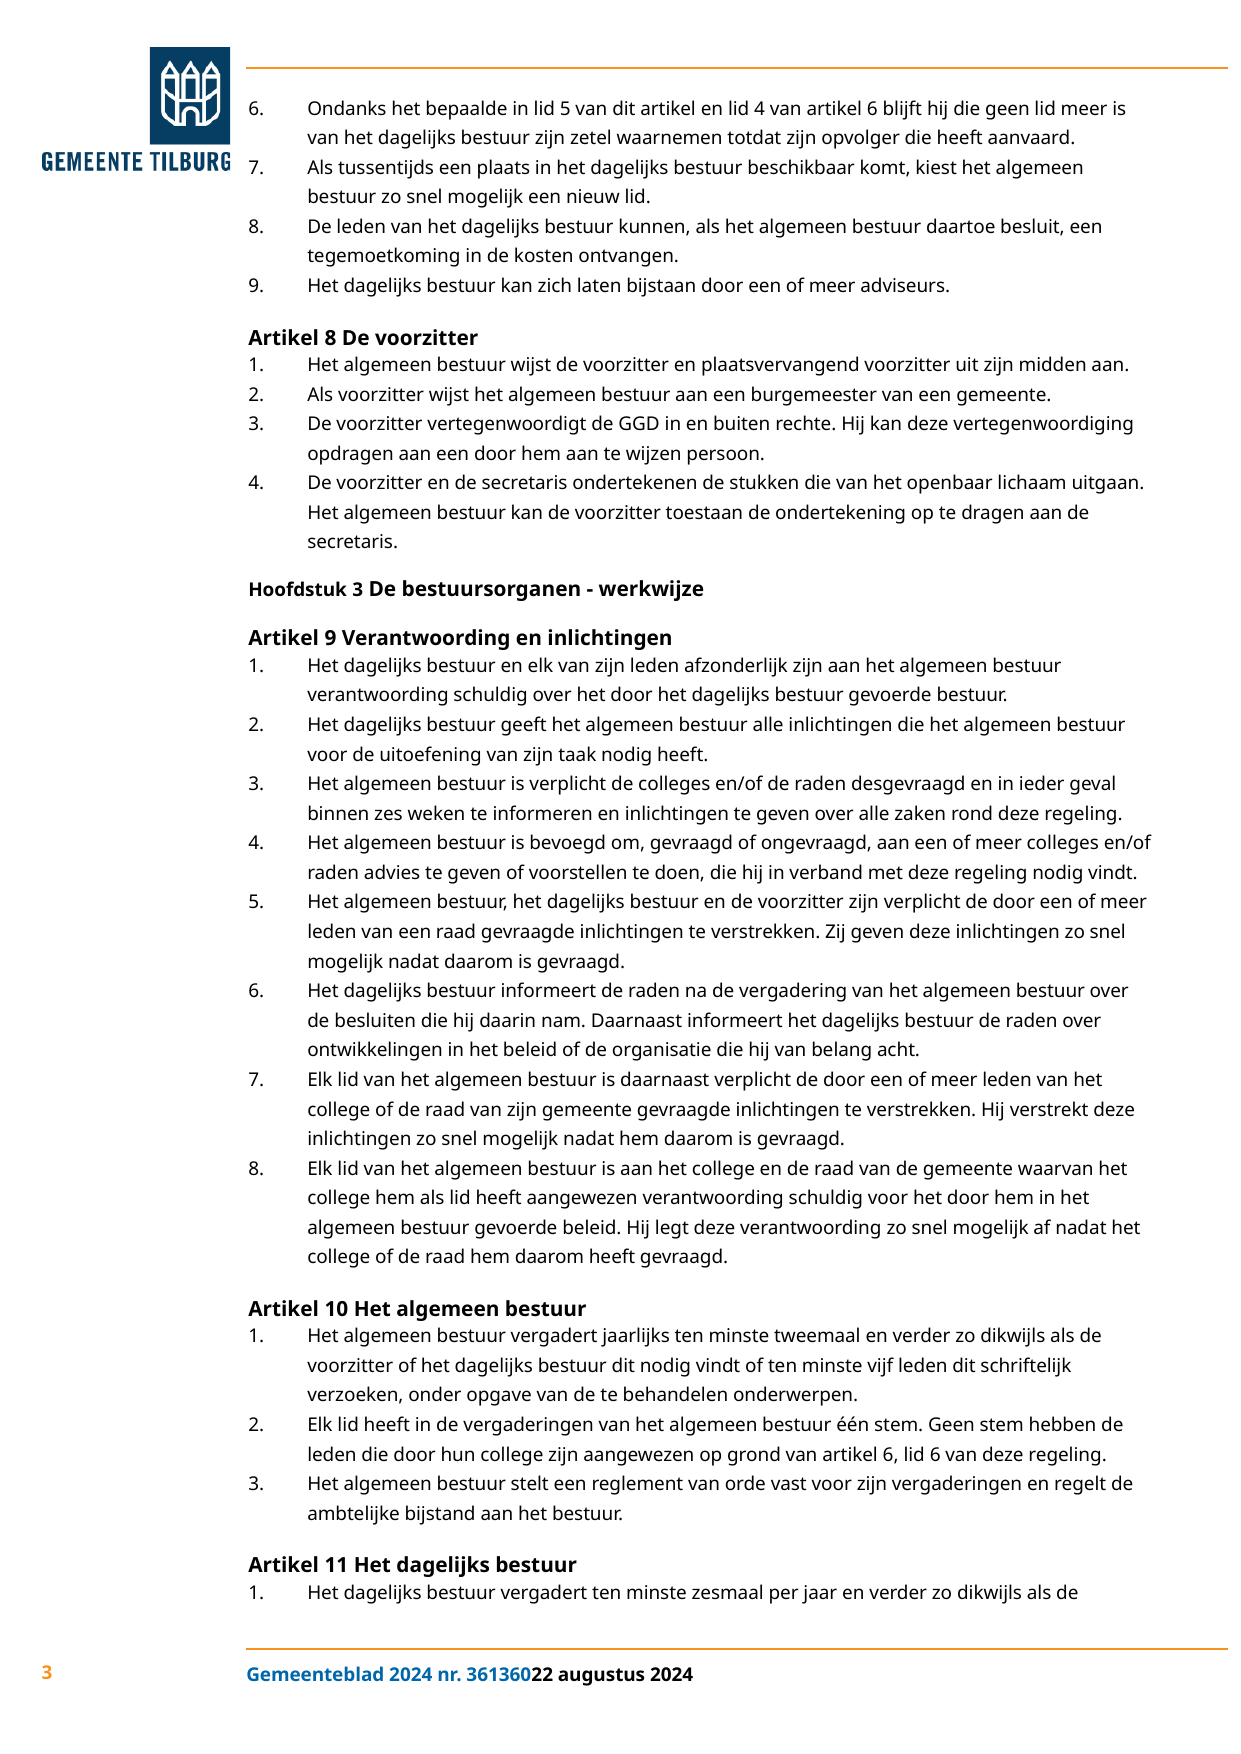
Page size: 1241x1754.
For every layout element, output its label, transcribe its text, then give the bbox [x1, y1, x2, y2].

list Het dagelijks bestuur vergadert ten minste zesmaal per jaar en verder zo dikwijls als de [248, 1579, 1152, 1604]
list Het algemeen bestuur is verplicht de colleges en/of de raden desgevraagd en in ieder geval binnen zes weken te informeren en inlichtingen te geven over alle zaken rond deze regeling. [248, 770, 1152, 826]
list Het algemeen bestuur vergadert jaarlijks ten minste tweemaal en verder zo dikwijls als de voorzitter of het dagelijks bestuur dit nodig vindt of ten minste vijf leden dit schriftelijk verzoeken, onder opgave van de te behandelen onderwerpen. [248, 1322, 1152, 1407]
text Artikel 10 Het algemeen bestuur [248, 1294, 1152, 1322]
text Artikel 11 Het dagelijks bestuur [248, 1550, 1152, 1579]
list Het dagelijks bestuur geeft het algemeen bestuur alle inlichtingen die het algemeen bestuur voor de uitoefening van zijn taak nodig heeft. [248, 711, 1152, 766]
list Het dagelijks bestuur kan zich laten bijstaan door een of meer adviseurs. [248, 272, 1152, 298]
text Hoofdstuk 3 De bestuursorganen - werkwijze [248, 574, 1152, 603]
list Ondanks het bepaalde in lid 5 van dit artikel en lid 4 van artikel 6 blijft hij die geen lid meer is van het dagelijks bestuur zijn zetel waarnemen totdat zijn opvolger die heeft aanvaard. [248, 95, 1152, 150]
picture [41, 47, 231, 172]
text Artikel 8 De voorzitter [248, 323, 1152, 351]
list Het algemeen bestuur stelt een reglement van orde vast voor zijn vergaderingen en regelt de ambtelijke bijstand aan het bestuur. [248, 1470, 1152, 1526]
text Artikel 9 Verantwoording en inlichtingen [248, 623, 1152, 652]
list Elk lid van het algemeen bestuur is daarnaast verplicht de door een of meer leden van het college of de raad van zijn gemeente gevraagde inlichtingen te verstrekken. Hij verstrekt deze inlichtingen zo snel mogelijk nadat hem daarom is gevraagd. [248, 1066, 1152, 1151]
list Het dagelijks bestuur informeert de raden na de vergadering van het algemeen bestuur over de besluiten die hij daarin nam. Daarnaast informeert het dagelijks bestuur de raden over ontwikkelingen in het beleid of de organisatie die hij van belang acht. [248, 977, 1152, 1062]
list Elk lid heeft in de vergaderingen van het algemeen bestuur één stem. Geen stem hebben de leden die door hun college zijn aangewezen op grond van artikel 6, lid 6 van deze regeling. [248, 1411, 1152, 1467]
list De voorzitter en de secretaris ondertekenen de stukken die van het openbaar lichaam uitgaan. Het algemeen bestuur kan de voorzitter toestaan de ondertekening op te dragen aan de secretaris. [248, 469, 1152, 554]
list Als voorzitter wijst het algemeen bestuur aan een burgemeester van een gemeente. [248, 381, 1152, 406]
list De leden van het dagelijks bestuur kunnen, als het algemeen bestuur daartoe besluit, een tegemoetkoming in de kosten ontvangen. [248, 213, 1152, 268]
list De voorzitter vertegenwoordigt de GGD in en buiten rechte. Hij kan deze vertegenwoordiging opdragen aan een door hem aan te wijzen persoon. [248, 410, 1152, 466]
list Het algemeen bestuur, het dagelijks bestuur en de voorzitter zijn verplicht de door een of meer leden van een raad gevraagde inlichtingen te verstrekken. Zij geven deze inlichtingen zo snel mogelijk nadat daarom is gevraagd. [248, 889, 1152, 973]
list Elk lid van het algemeen bestuur is aan het college en de raad van de gemeente waarvan het college hem als lid heeft aangewezen verantwoording schuldig voor het door hem in het algemeen bestuur gevoerde beleid. Hij legt deze verantwoording zo snel mogelijk af nadat het college of de raad hem daarom heeft gevraagd. [248, 1155, 1152, 1269]
list Het algemeen bestuur wijst de voorzitter en plaatsvervangend voorzitter uit zijn midden aan. [248, 351, 1152, 377]
list Als tussentijds een plaats in het dagelijks bestuur beschikbaar komt, kiest het algemeen bestuur zo snel mogelijk een nieuw lid. [248, 154, 1152, 209]
list Het algemeen bestuur is bevoegd om, gevraagd of ongevraagd, aan een of meer colleges en/of raden advies te geven of voorstellen te doen, die hij in verband met deze regeling nodig vindt. [248, 829, 1152, 885]
list Het dagelijks bestuur en elk van zijn leden afzonderlijk zijn aan het algemeen bestuur verantwoording schuldig over het door het dagelijks bestuur gevoerde bestuur. [248, 652, 1152, 707]
